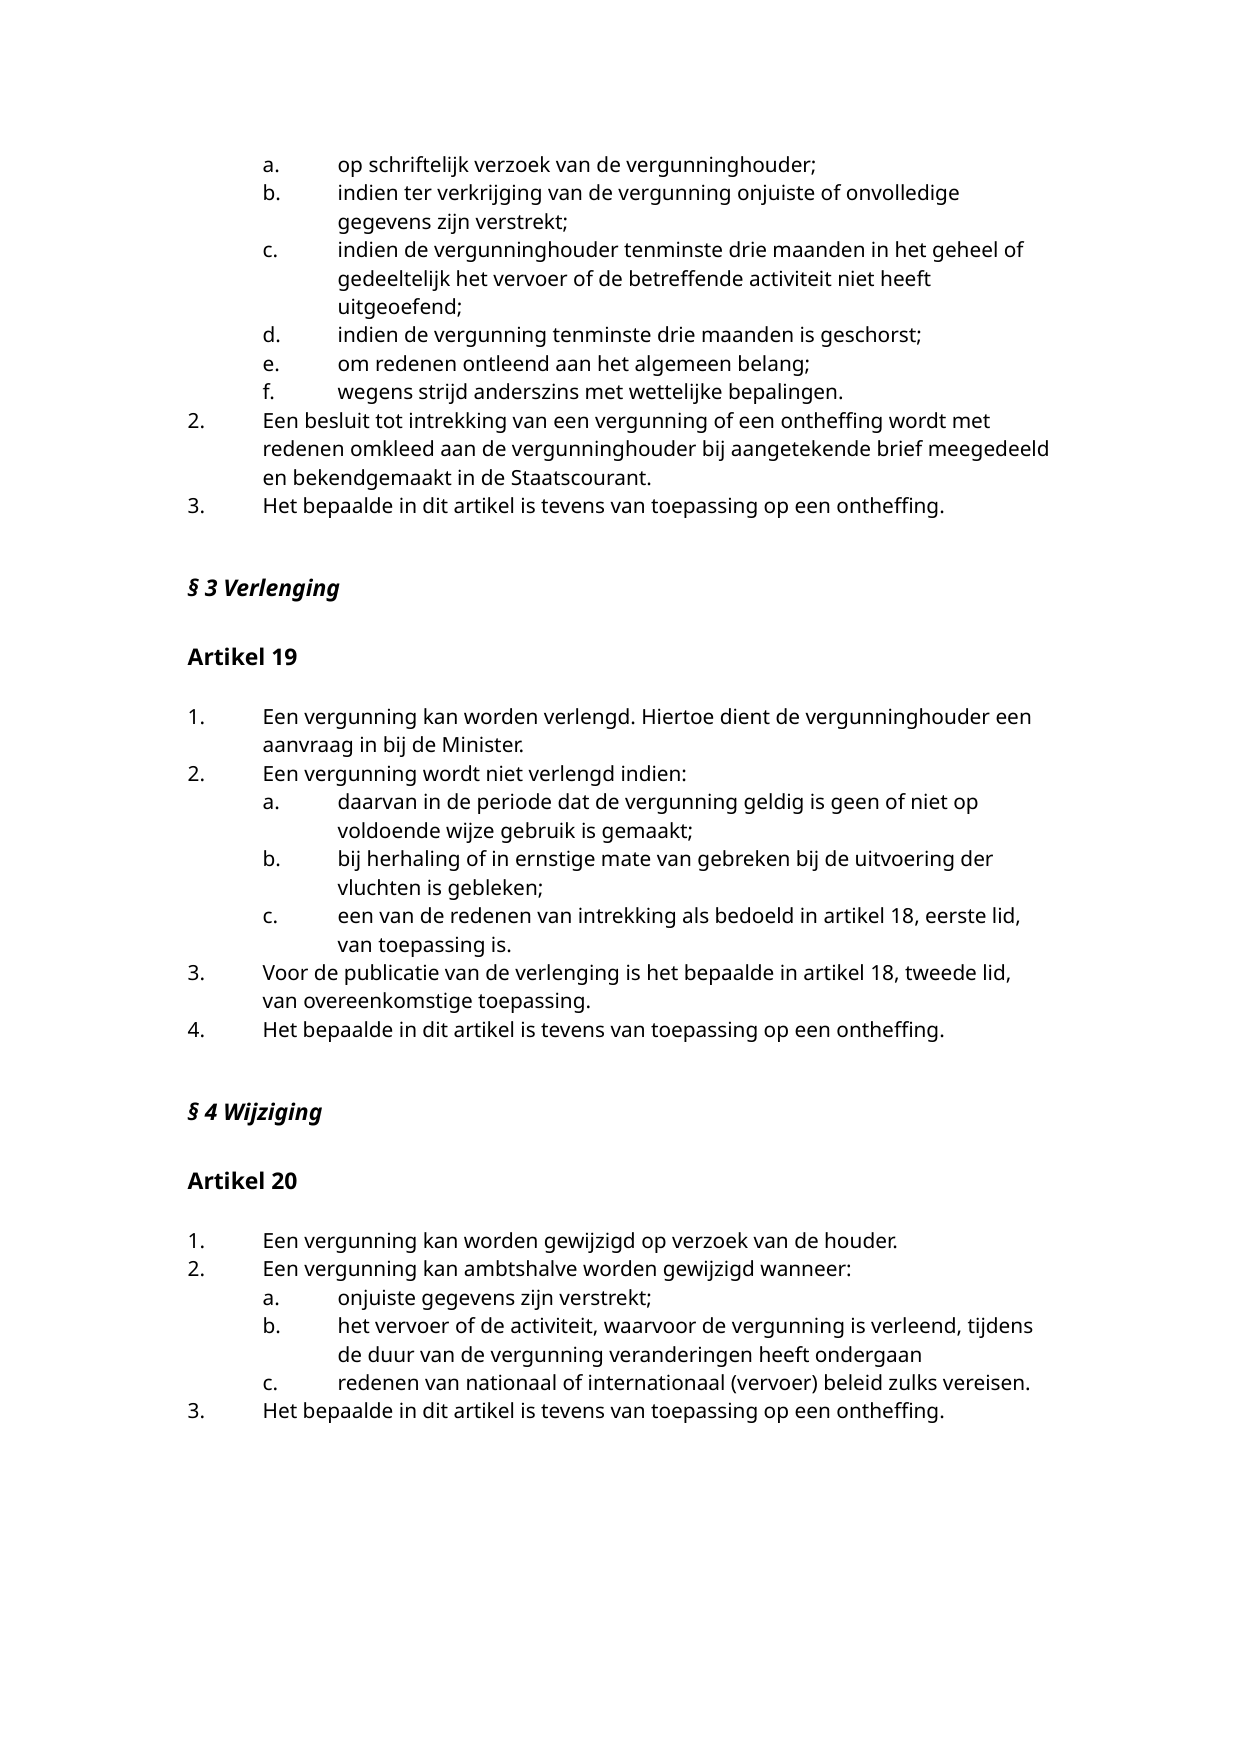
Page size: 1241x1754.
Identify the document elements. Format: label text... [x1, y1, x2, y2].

list Het bepaalde in dit artikel is tevens van toepassing op een ontheffing. [187, 1015, 1053, 1043]
subtitle Artikel 19 [187, 641, 1053, 672]
list bij herhaling of in ernstige mate van gebreken bij de uitvoering der vluchten is gebleken; [262, 844, 1053, 901]
list op schriftelijk verzoek van de vergunninghouder; [262, 150, 1053, 178]
list Een vergunning kan worden gewijzigd op verzoek van de houder. [187, 1226, 1053, 1254]
list Het bepaalde in dit artikel is tevens van toepassing op een ontheffing. [187, 1397, 1053, 1425]
list wegens strijd anderszins met wettelijke bepalingen. [262, 377, 1053, 406]
list daarvan in de periode dat de vergunning geldig is geen of niet op voldoende wijze gebruik is gemaakt; [262, 787, 1053, 844]
list Het bepaalde in dit artikel is tevens van toepassing op een ontheffing. [187, 491, 1053, 520]
list Een vergunning kan worden verlengd. Hiertoe dient de vergunninghouder een aanvraag in bij de Minister. [187, 702, 1053, 759]
list Een vergunning wordt niet verlengd indien: [187, 759, 1053, 787]
list indien de vergunning tenminste drie maanden is geschorst; [262, 321, 1053, 349]
list Voor de publicatie van de verlenging is het bepaalde in artikel 18, tweede lid, van overeenkomstige toepassing. [187, 958, 1053, 1015]
list het vervoer of de activiteit, waarvoor de vergunning is verleend, tijdens de duur van de vergunning veranderingen heeft ondergaan [262, 1311, 1053, 1368]
list indien ter verkrijging van de vergunning onjuiste of onvolledige gegevens zijn verstrekt; [262, 178, 1053, 235]
subtitle § 4 Wijziging [187, 1096, 1053, 1127]
list indien de vergunninghouder tenminste drie maanden in het geheel of gedeeltelijk het vervoer of de betreffende activiteit niet heeft uitgeoefend; [262, 235, 1053, 321]
list Een vergunning kan ambtshalve worden gewijzigd wanneer: [187, 1254, 1053, 1283]
list Een besluit tot intrekking van een vergunning of een ontheffing wordt met redenen omkleed aan de vergunninghouder bij aangetekende brief meegedeeld en bekendgemaakt in de Staatscourant. [187, 406, 1053, 491]
subtitle Artikel 20 [187, 1165, 1053, 1196]
list redenen van nationaal of internationaal (vervoer) beleid zulks vereisen. [262, 1368, 1053, 1397]
list een van de redenen van intrekking als bedoeld in artikel 18, eerste lid, van toepassing is. [262, 901, 1053, 958]
list onjuiste gegevens zijn verstrekt; [262, 1283, 1053, 1311]
subtitle § 3 Verlenging [187, 572, 1053, 603]
list om redenen ontleend aan het algemeen belang; [262, 349, 1053, 377]
